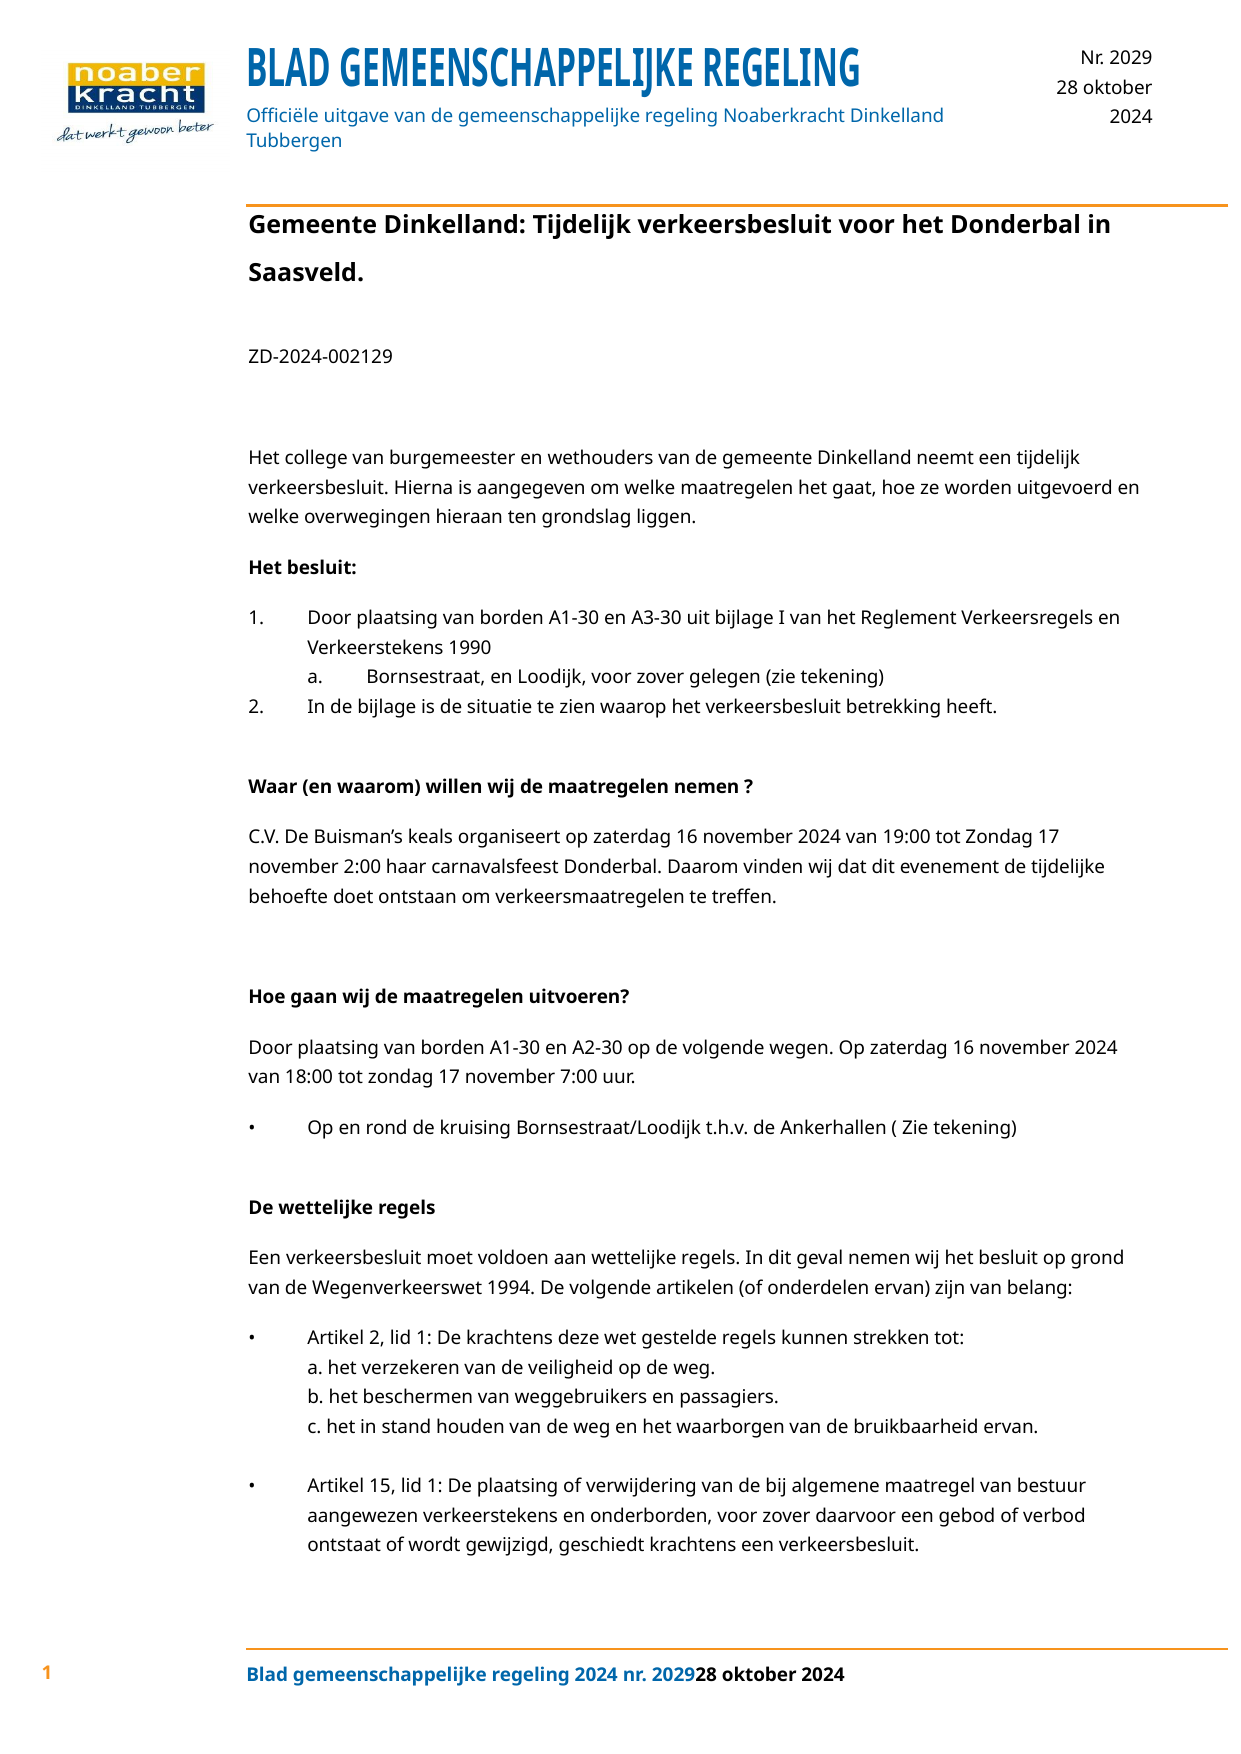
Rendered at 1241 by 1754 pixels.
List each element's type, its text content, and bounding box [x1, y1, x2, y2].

text C.V. De Buisman’s keals organiseert op zaterdag 16 november 2024 van 19:00 tot Zondag 17 november 2:00 haar carnavalsfeest Donderbal. Daarom vinden wij dat dit evenement de tijdelijke behoefte doet ontstaan om verkeersmaatregelen te treffen. [248, 824, 1152, 908]
text De wettelijke regels [248, 1194, 1152, 1220]
text Gemeente Dinkelland: Tijdelijk verkeersbesluit voor het Donderbal in Saasveld. [248, 207, 1152, 288]
text Een verkeersbesluit moet voldoen aan wettelijke regels. In dit geval nemen wij het besluit op grond van de Wegenverkeerswet 1994. De volgende artikelen (of onderdelen ervan) zijn van belang: [248, 1244, 1152, 1300]
list Op en rond de kruising Bornsestraat/Loodijk t.h.v. de Ankerhallen ( Zie tekening) [248, 1114, 1152, 1140]
text Door plaatsing van borden A1-30 en A2-30 op de volgende wegen. Op zaterdag 16 november 2024 van 18:00 tot zondag 17 november 7:00 uur. [248, 1034, 1152, 1089]
list c. het in stand houden van de weg en het waarborgen van de bruikbaarheid ervan. [248, 1413, 1152, 1439]
text Het besluit: [248, 554, 1152, 580]
list b. het beschermen van weggebruikers en passagiers. [248, 1384, 1152, 1409]
list Door plaatsing van borden A1-30 en A3-30 uit bijlage I van het Reglement Verkeersregels en Verkeerstekens 1990 [248, 604, 1152, 660]
list Artikel 15, lid 1: De plaatsing of verwijdering van de bij algemene maatregel van bestuur aangewezen verkeerstekens en onderborden, voor zover daarvoor een gebod of verbod ontstaat of wordt gewijzigd, geschiedt krachtens een verkeersbesluit. [248, 1472, 1152, 1557]
list Artikel 2, lid 1: De krachtens deze wet gestelde regels kunnen strekken tot: [248, 1324, 1152, 1350]
list a. het verzekeren van de veiligheid op de weg. [248, 1354, 1152, 1380]
text Het college van burgemeester en wethouders van de gemeente Dinkelland neemt een tijdelijk verkeersbesluit. Hierna is aangegeven om welke maatregelen het gaat, hoe ze worden uitgevoerd en welke overwegingen hieraan ten grondslag liggen. [248, 444, 1152, 529]
picture [41, 47, 231, 172]
text ZD-2024-002129 [248, 344, 1152, 369]
list Bornsestraat, en Loodijk, voor zover gelegen (zie tekening) [307, 664, 1152, 689]
text Waar (en waarom) willen wij de maatregelen nemen ? [248, 773, 1152, 799]
text Hoe gaan wij de maatregelen uitvoeren? [248, 984, 1152, 1009]
list In de bijlage is de situatie te zien waarop het verkeersbesluit betrekking heeft. [248, 693, 1152, 719]
